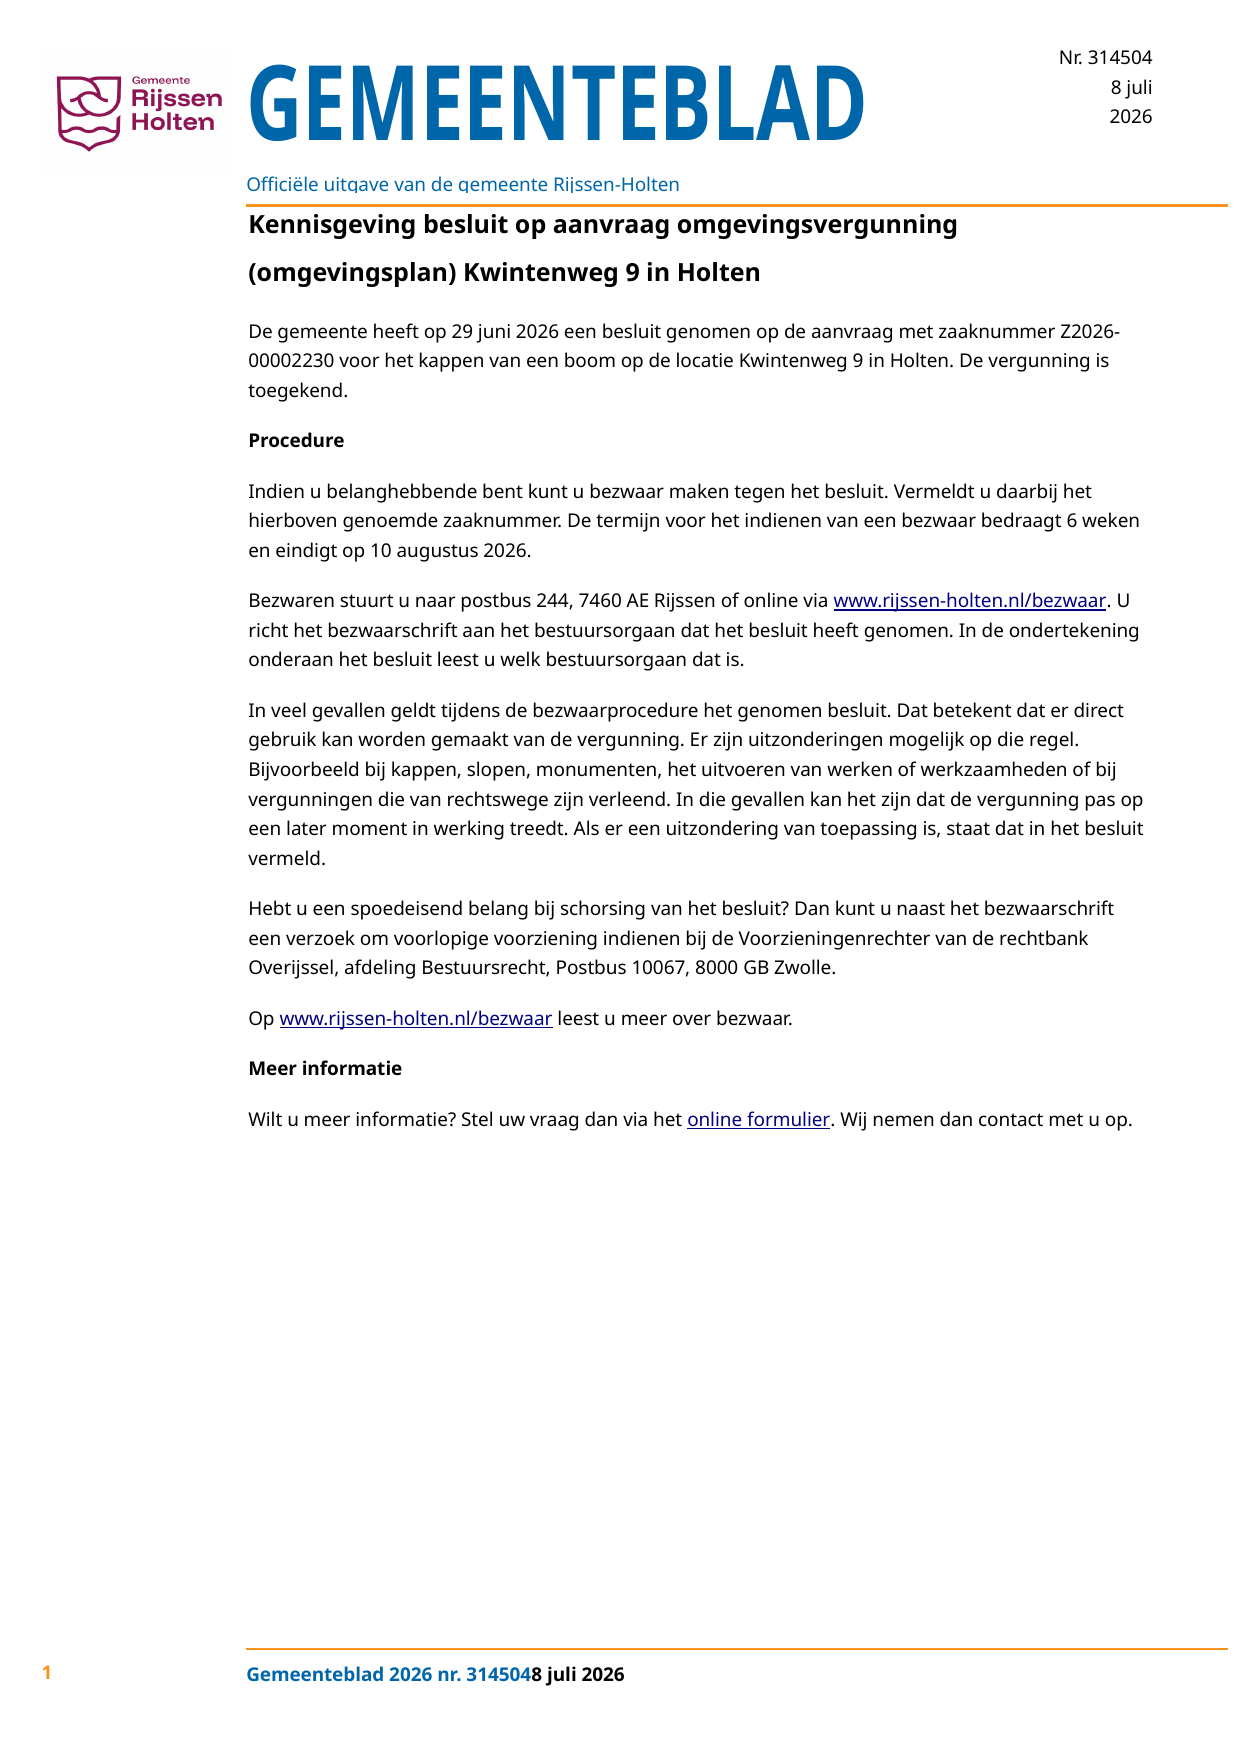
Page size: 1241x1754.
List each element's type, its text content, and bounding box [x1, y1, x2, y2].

text Hebt u een spoedeisend belang bij schorsing van het besluit? Dan kunt u naast het bezwaarschrift een verzoek om voorlopige voorziening indienen bij de Voorzieningenrechter van de rechtbank Overijssel, afdeling Bestuursrecht, Postbus 10067, 8000 GB Zwolle. [248, 895, 1152, 980]
text Procedure [248, 427, 1152, 453]
text In veel gevallen geldt tijdens de bezwaarprocedure het genomen besluit. Dat betekent dat er direct gebruik kan worden gemaakt van de vergunning. Er zijn uitzonderingen mogelijk op die regel. Bijvoorbeeld bij kappen, slopen, monumenten, het uitvoeren van werken of werkzaamheden of bij vergunningen die van rechtswege zijn verleend. In die gevallen kan het zijn dat de vergunning pas op een later moment in werking treedt. Als er een uitzondering van toepassing is, staat dat in het besluit vermeld. [248, 697, 1152, 871]
text Op www.rijssen-holten.nl/bezwaar leest u meer over bezwaar. [248, 1005, 1152, 1031]
text Indien u belanghebbende bent kunt u bezwaar maken tegen het besluit. Vermeldt u daarbij het hierboven genoemde zaaknummer. De termijn voor het indienen van een bezwaar bedraagt 6 weken en eindigt op 10 augustus 2026. [248, 478, 1152, 563]
text Meer informatie [248, 1055, 1152, 1081]
text Bezwaren stuurt u naar postbus 244, 7460 AE Rijssen of online via www.rijssen-holten.nl/bezwaar. U richt het bezwaarschrift aan het bestuursorgaan dat het besluit heeft genomen. In de ondertekening onderaan het besluit leest u welk bestuursorgaan dat is. [248, 587, 1152, 672]
picture [41, 47, 231, 172]
text Wilt u meer informatie? Stel uw vraag dan via het online formulier. Wij nemen dan contact met u op. [248, 1106, 1152, 1132]
text Kennisgeving besluit op aanvraag omgevingsvergunning (omgevingsplan) Kwintenweg 9 in Holten [248, 207, 1152, 288]
text De gemeente heeft op 29 juni 2026 een besluit genomen op de aanvraag met zaaknummer Z2026-00002230 voor het kappen van een boom op de locatie Kwintenweg 9 in Holten. De vergunning is toegekend. [248, 318, 1152, 403]
